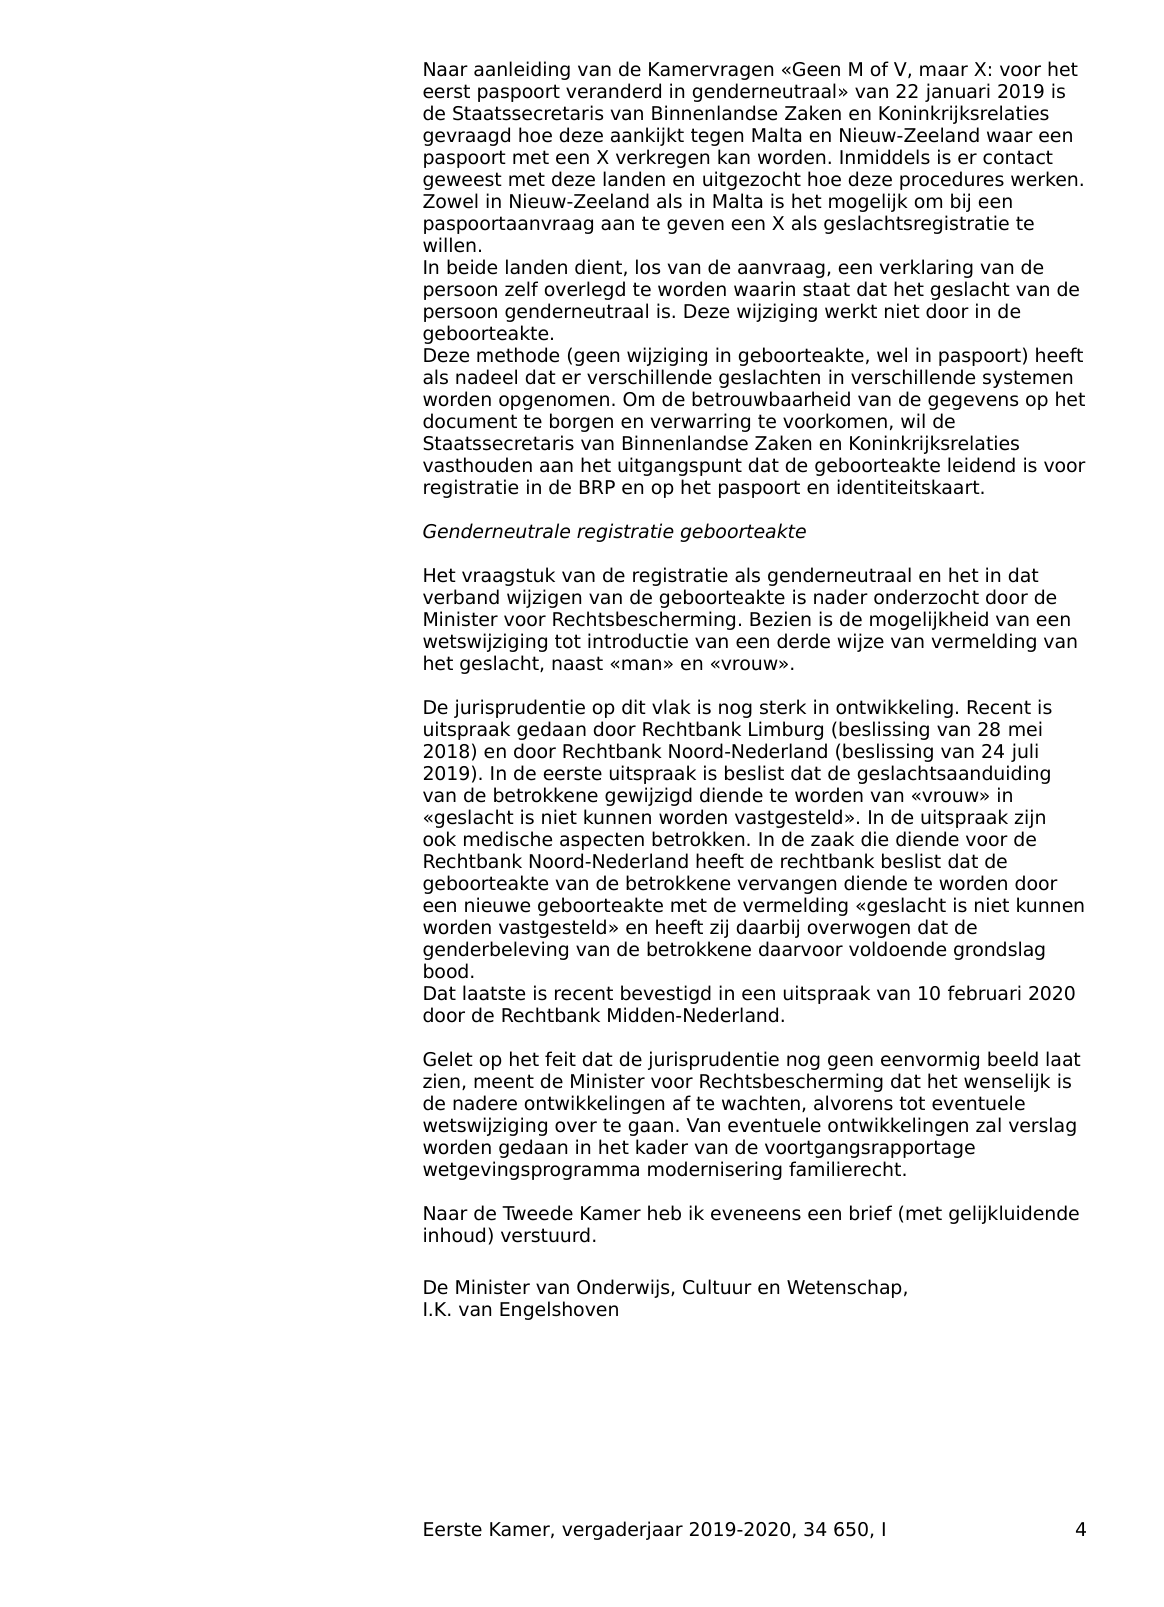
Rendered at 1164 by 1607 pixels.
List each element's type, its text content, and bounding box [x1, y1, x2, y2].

text Naar aanleiding van de Kamervragen «Geen M of V, maar X: voor het eerst paspoort veranderd in genderneutraal» van 22 januari 2019 is de Staatssecretaris van Binnenlandse Zaken en Koninkrijksrelaties gevraagd hoe deze aankijkt tegen Malta en Nieuw-Zeeland waar een paspoort met een X verkregen kan worden. Inmiddels is er contact geweest met deze landen en uitgezocht hoe deze procedures werken. Zowel in Nieuw-Zeeland als in Malta is het mogelijk om bij een paspoortaanvraag aan te geven een X als geslachtsregistratie te willen. [422, 59, 1087, 257]
text Naar de Tweede Kamer heb ik eveneens een brief (met gelijkluidende inhoud) verstuurd. [422, 1203, 1087, 1247]
text Het vraagstuk van de registratie als genderneutraal en het in dat verband wijzigen van de geboorteakte is nader onderzocht door de Minister voor Rechtsbescherming. Bezien is de mogelijkheid van een wetswijziging tot introductie van een derde wijze van vermelding van het geslacht, naast «man» en «vrouw». [422, 565, 1087, 675]
text Gelet op het feit dat de jurisprudentie nog geen eenvormig beeld laat zien, meent de Minister voor Rechtsbescherming dat het wenselijk is de nadere ontwikkelingen af te wachten, alvorens tot eventuele wetswijziging over te gaan. Van eventuele ontwikkelingen zal verslag worden gedaan in het kader van de voortgangsrapportage wetgevingsprogramma modernisering familierecht. [422, 1049, 1087, 1181]
text Dat laatste is recent bevestigd in een uitspraak van 10 februari 2020 door de Rechtbank Midden-Nederland. [422, 983, 1087, 1027]
subtitle Genderneutrale registratie geboorteakte [422, 521, 1087, 543]
text De Minister van Onderwijs, Cultuur en Wetenschap, I.K. van Engelshoven [422, 1277, 1087, 1321]
text Deze methode (geen wijziging in geboorteakte, wel in paspoort) heeft als nadeel dat er verschillende geslachten in verschillende systemen worden opgenomen. Om de betrouwbaarheid van de gegevens op het document te borgen en verwarring te voorkomen, wil de Staatssecretaris van Binnenlandse Zaken en Koninkrijksrelaties vasthouden aan het uitgangspunt dat de geboorteakte leidend is voor registratie in de BRP en op het paspoort en identiteitskaart. [422, 345, 1087, 499]
text De jurisprudentie op dit vlak is nog sterk in ontwikkeling. Recent is uitspraak gedaan door Rechtbank Limburg (beslissing van 28 mei 2018) en door Rechtbank Noord-Nederland (beslissing van 24 juli 2019). In de eerste uitspraak is beslist dat de geslachtsaanduiding van de betrokkene gewijzigd diende te worden van «vrouw» in «geslacht is niet kunnen worden vastgesteld». In de uitspraak zijn ook medische aspecten betrokken. In de zaak die diende voor de Rechtbank Noord-Nederland heeft de rechtbank beslist dat de geboorteakte van de betrokkene vervangen diende te worden door een nieuwe geboorteakte met de vermelding «geslacht is niet kunnen worden vastgesteld» en heeft zij daarbij overwogen dat de genderbeleving van de betrokkene daarvoor voldoende grondslag bood. [422, 697, 1087, 983]
text In beide landen dient, los van de aanvraag, een verklaring van de persoon zelf overlegd te worden waarin staat dat het geslacht van de persoon genderneutraal is. Deze wijziging werkt niet door in de geboorteakte. [422, 257, 1087, 345]
